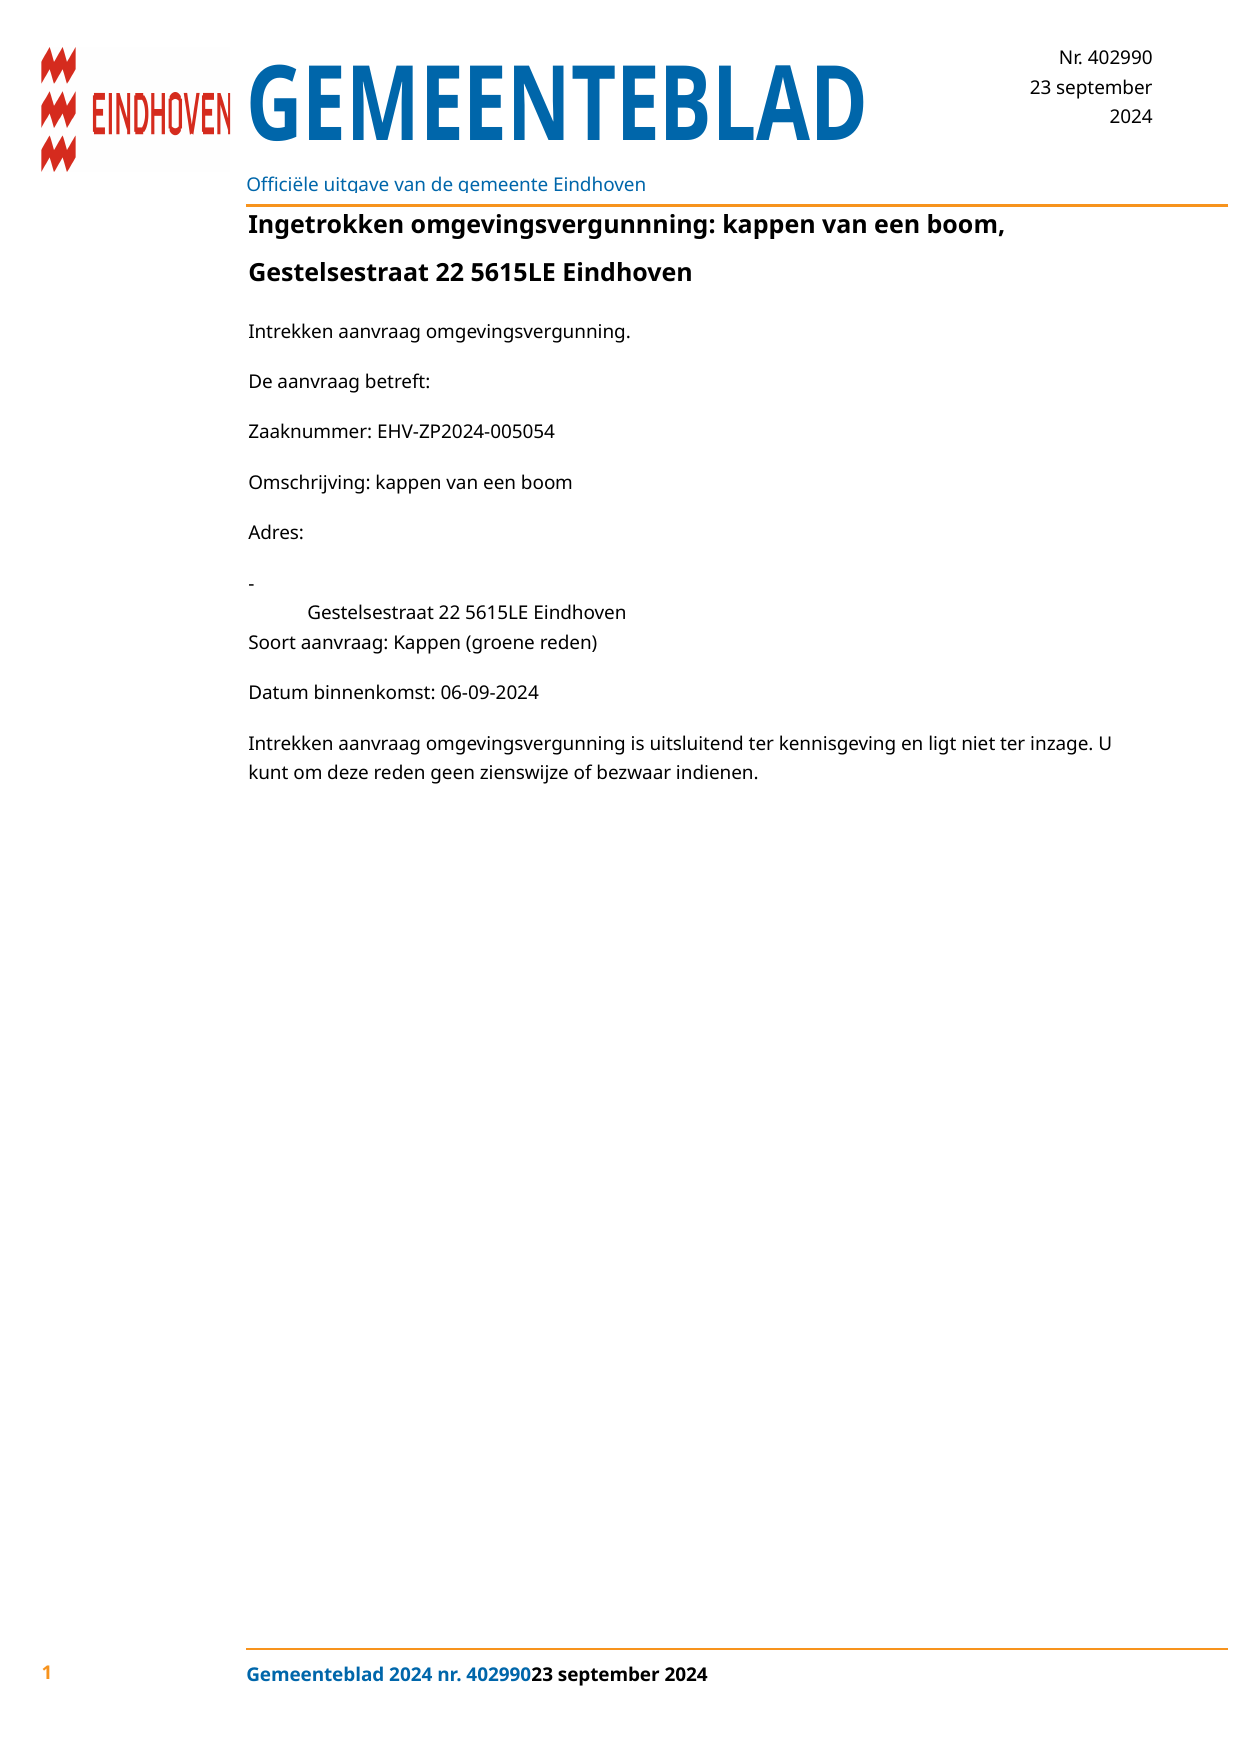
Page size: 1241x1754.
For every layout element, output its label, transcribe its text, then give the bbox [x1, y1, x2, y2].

picture [41, 47, 231, 172]
text Adres: [248, 519, 1152, 545]
text Intrekken aanvraag omgevingsvergunning. [248, 318, 1152, 344]
text Intrekken aanvraag omgevingsvergunning is uitsluitend ter kennisgeving en ligt niet ter inzage. U kunt om deze reden geen zienswijze of bezwaar indienen. [248, 730, 1152, 785]
text Omschrijving: kappen van een boom [248, 469, 1152, 495]
text Datum binnenkomst: 06-09-2024 [248, 679, 1152, 705]
text Ingetrokken omgevingsvergunnning: kappen van een boom, Gestelsestraat 22 5615LE Eindhoven [248, 207, 1152, 288]
text De aanvraag betreft: [248, 368, 1152, 394]
text Soort aanvraag: Kappen (groene reden) [248, 629, 1152, 655]
list Gestelsestraat 22 5615LE Eindhoven [248, 599, 1152, 625]
text Zaaknummer: EHV-ZP2024-005054 [248, 419, 1152, 444]
